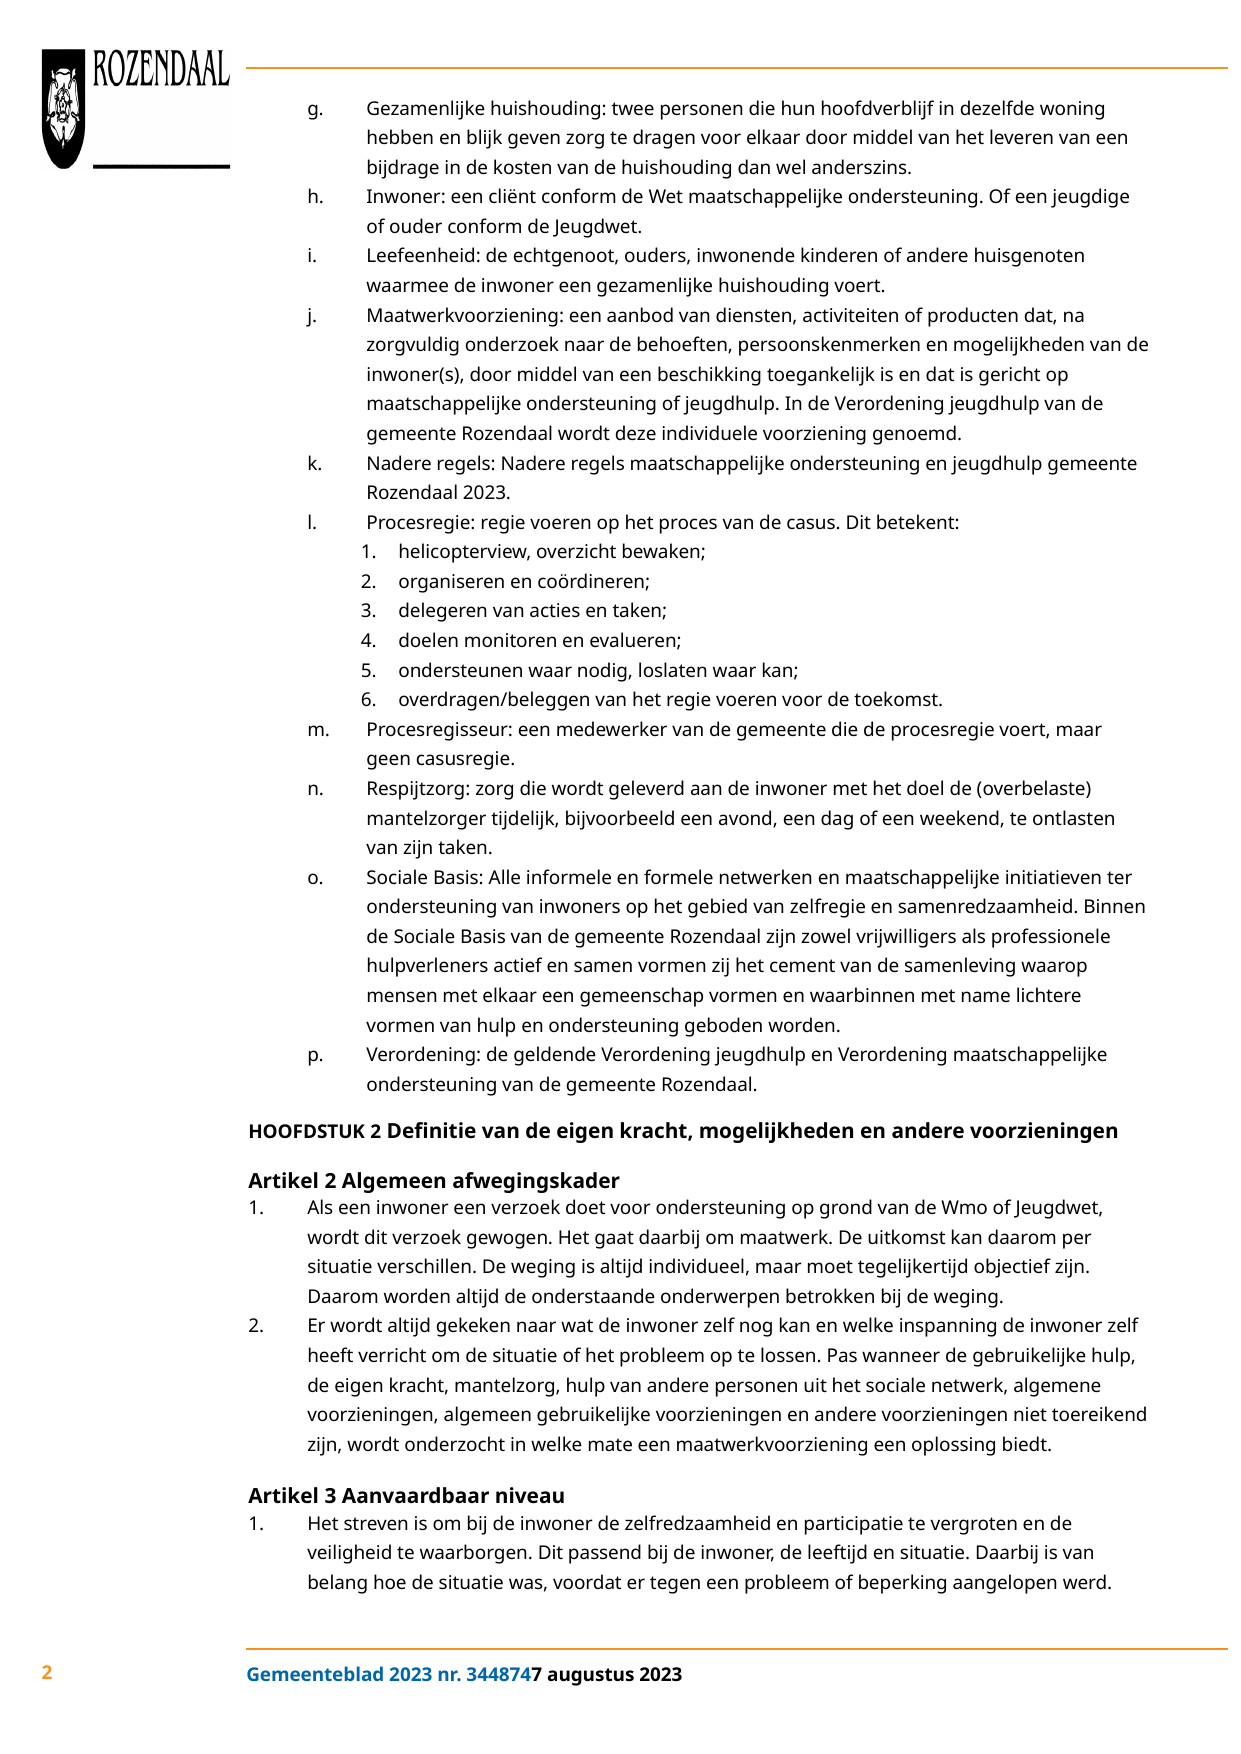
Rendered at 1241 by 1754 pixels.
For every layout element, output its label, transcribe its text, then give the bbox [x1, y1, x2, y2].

list ondersteunen waar nodig, loslaten waar kan; [361, 657, 1152, 683]
list overdragen/beleggen van het regie voeren voor de toekomst. [361, 686, 1152, 712]
list delegeren van acties en taken; [361, 598, 1152, 623]
list Procesregisseur: een medewerker van de gemeente die de procesregie voert, maar geen casusregie. [307, 716, 1152, 771]
list Leefeenheid: de echtgenoot, ouders, inwonende kinderen of andere huisgenoten waarmee de inwoner een gezamenlijke huishouding voert. [307, 243, 1152, 298]
list Sociale Basis: Alle informele en formele netwerken en maatschappelijke initiatieven ter ondersteuning van inwoners op het gebied van zelfregie en samenredzaamheid. Binnen de Sociale Basis van de gemeente Rozendaal zijn zowel vrijwilligers als professionele hulpverleners actief en samen vormen zij het cement van de samenleving waarop mensen met elkaar een gemeenschap vormen en waarbinnen met name lichtere vormen van hulp en ondersteuning geboden worden. [307, 864, 1152, 1038]
list Respijtzorg: zorg die wordt geleverd aan de inwoner met het doel de (overbelaste) mantelzorger tijdelijk, bijvoorbeeld een avond, een dag of een weekend, te ontlasten van zijn taken. [307, 775, 1152, 860]
list Er wordt altijd gekeken naar wat de inwoner zelf nog kan en welke inspanning de inwoner zelf heeft verricht om de situatie of het probleem op te lossen. Pas wanneer de gebruikelijke hulp, de eigen kracht, mantelzorg, hulp van andere personen uit het sociale netwerk, algemene voorzieningen, algemeen gebruikelijke voorzieningen en andere voorzieningen niet toereikend zijn, wordt onderzocht in welke mate een maatwerkvoorziening een oplossing biedt. [248, 1313, 1152, 1457]
list Maatwerkvoorziening: een aanbod van diensten, activiteiten of producten dat, na zorgvuldig onderzoek naar de behoeften, persoonskenmerken en mogelijkheden van de inwoner(s), door middel van een beschikking toegankelijk is en dat is gericht op maatschappelijke ondersteuning of jeugdhulp. In de Verordening jeugdhulp van de gemeente Rozendaal wordt deze individuele voorziening genoemd. [307, 302, 1152, 446]
list doelen monitoren en evalueren; [361, 627, 1152, 653]
text Artikel 3 Aanvaardbaar niveau [248, 1481, 1152, 1510]
list helicopterview, overzicht bewaken; [361, 538, 1152, 564]
list Als een inwoner een verzoek doet voor ondersteuning op grond van de Wmo of Jeugdwet, wordt dit verzoek gewogen. Het gaat daarbij om maatwerk. De uitkomst kan daarom per situatie verschillen. De weging is altijd individueel, maar moet tegelijkertijd objectief zijn. Daarom worden altijd de onderstaande onderwerpen betrokken bij de weging. [248, 1194, 1152, 1309]
list Procesregie: regie voeren op het proces van de casus. Dit betekent: [307, 509, 1152, 535]
list organiseren en coördineren; [361, 568, 1152, 594]
picture [41, 47, 231, 172]
list Het streven is om bij de inwoner de zelfredzaamheid en participatie te vergroten en de veiligheid te waarborgen. Dit passend bij de inwoner, de leeftijd en situatie. Daarbij is van belang hoe de situatie was, voordat er tegen een probleem of beperking aangelopen werd. [248, 1510, 1152, 1595]
list Nadere regels: Nadere regels maatschappelijke ondersteuning en jeugdhulp gemeente Rozendaal 2023. [307, 450, 1152, 505]
list Verordening: de geldende Verordening jeugdhulp en Verordening maatschappelijke ondersteuning van de gemeente Rozendaal. [307, 1041, 1152, 1097]
list Gezamenlijke huishouding: twee personen die hun hoofdverblijf in dezelfde woning hebben en blijk geven zorg te dragen voor elkaar door middel van het leveren van een bijdrage in de kosten van de huishouding dan wel anderszins. [307, 95, 1152, 180]
text Artikel 2 Algemeen afwegingskader [248, 1166, 1152, 1194]
list Inwoner: een cliënt conform de Wet maatschappelijke ondersteuning. Of een jeugdige of ouder conform de Jeugdwet. [307, 183, 1152, 239]
text HOOFDSTUK 2 Definitie van de eigen kracht, mogelijkheden en andere voorzieningen [248, 1117, 1152, 1145]
